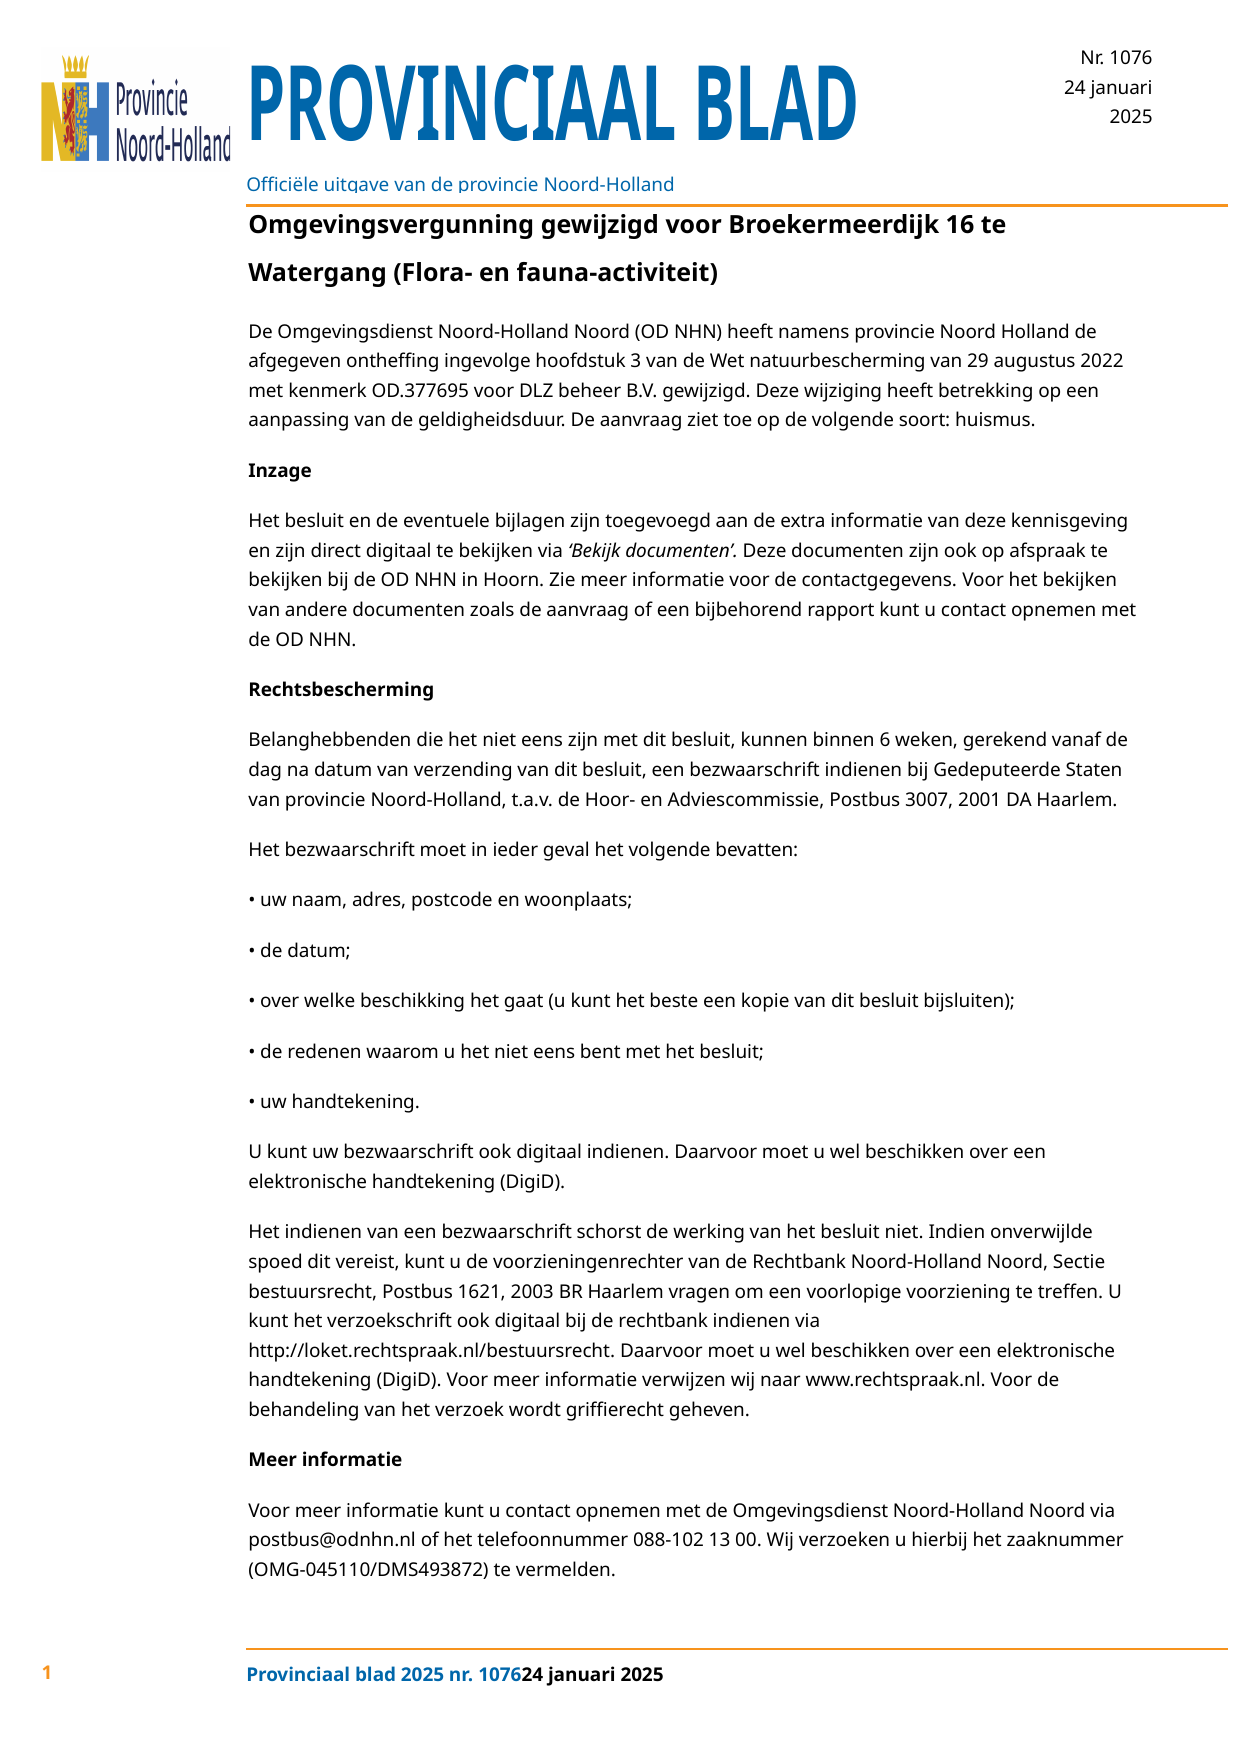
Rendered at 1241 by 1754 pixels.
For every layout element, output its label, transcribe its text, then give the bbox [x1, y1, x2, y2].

text Meer informatie [248, 1447, 1152, 1472]
text U kunt uw bezwaarschrift ook digitaal indienen. Daarvoor moet u wel beschikken over een elektronische handtekening (DigiD). [248, 1139, 1152, 1194]
text Omgevingsvergunning gewijzigd voor Broekermeerdijk 16 te Watergang (Flora- en fauna-activiteit) [248, 207, 1152, 288]
text • de datum; [248, 937, 1152, 963]
text Voor meer informatie kunt u contact opnemen met de Omgevingsdienst Noord-Holland Noord via postbus@odnhn.nl of het telefoonnummer 088-102 13 00. Wij verzoeken u hierbij het zaaknummer (OMG-045110/DMS493872) te vermelden. [248, 1497, 1152, 1582]
picture [41, 47, 231, 172]
text Het besluit en de eventuele bijlagen zijn toegevoegd aan de extra informatie van deze kennisgeving en zijn direct digitaal te bekijken via ‘Bekijk documenten’. Deze documenten zijn ook op afspraak te bekijken bij de OD NHN in Hoorn. Zie meer informatie voor de contactgegevens. Voor het bekijken van andere documenten zoals de aanvraag of een bijbehorend rapport kunt u contact opnemen met de OD NHN. [248, 507, 1152, 652]
text • de redenen waarom u het niet eens bent met het besluit; [248, 1038, 1152, 1064]
text Belanghebbenden die het niet eens zijn met dit besluit, kunnen binnen 6 weken, gerekend vanaf de dag na datum van verzending van dit besluit, een bezwaarschrift indienen bij Gedeputeerde Staten van provincie Noord-Holland, t.a.v. de Hoor- en Adviescommissie, Postbus 3007, 2001 DA Haarlem. [248, 727, 1152, 812]
text Inzage [248, 457, 1152, 483]
text Het bezwaarschrift moet in ieder geval het volgende bevatten: [248, 836, 1152, 862]
text • uw naam, adres, postcode en woonplaats; [248, 887, 1152, 912]
text Het indienen van een bezwaarschrift schorst de werking van het besluit niet. Indien onverwijlde spoed dit vereist, kunt u de voorzieningenrechter van de Rechtbank Noord-Holland Noord, Sectie bestuursrecht, Postbus 1621, 2003 BR Haarlem vragen om een voorlopige voorziening te treffen. U kunt het verzoekschrift ook digitaal bij de rechtbank indienen via http://loket.rechtspraak.nl/bestuursrecht. Daarvoor moet u wel beschikken over een elektronische handtekening (DigiD). Voor meer informatie verwijzen wij naar www.rechtspraak.nl. Voor de behandeling van het verzoek wordt griffierecht geheven. [248, 1219, 1152, 1422]
text • over welke beschikking het gaat (u kunt het beste een kopie van dit besluit bijsluiten); [248, 987, 1152, 1013]
text • uw handtekening. [248, 1088, 1152, 1114]
text De Omgevingsdienst Noord-Holland Noord (OD NHN) heeft namens provincie Noord Holland de afgegeven ontheffing ingevolge hoofdstuk 3 van de Wet natuurbescherming van 29 augustus 2022 met kenmerk OD.377695 voor DLZ beheer B.V. gewijzigd. Deze wijziging heeft betrekking op een aanpassing van de geldigheidsduur. De aanvraag ziet toe op de volgende soort: huismus. [248, 318, 1152, 432]
text Rechtsbescherming [248, 676, 1152, 702]
